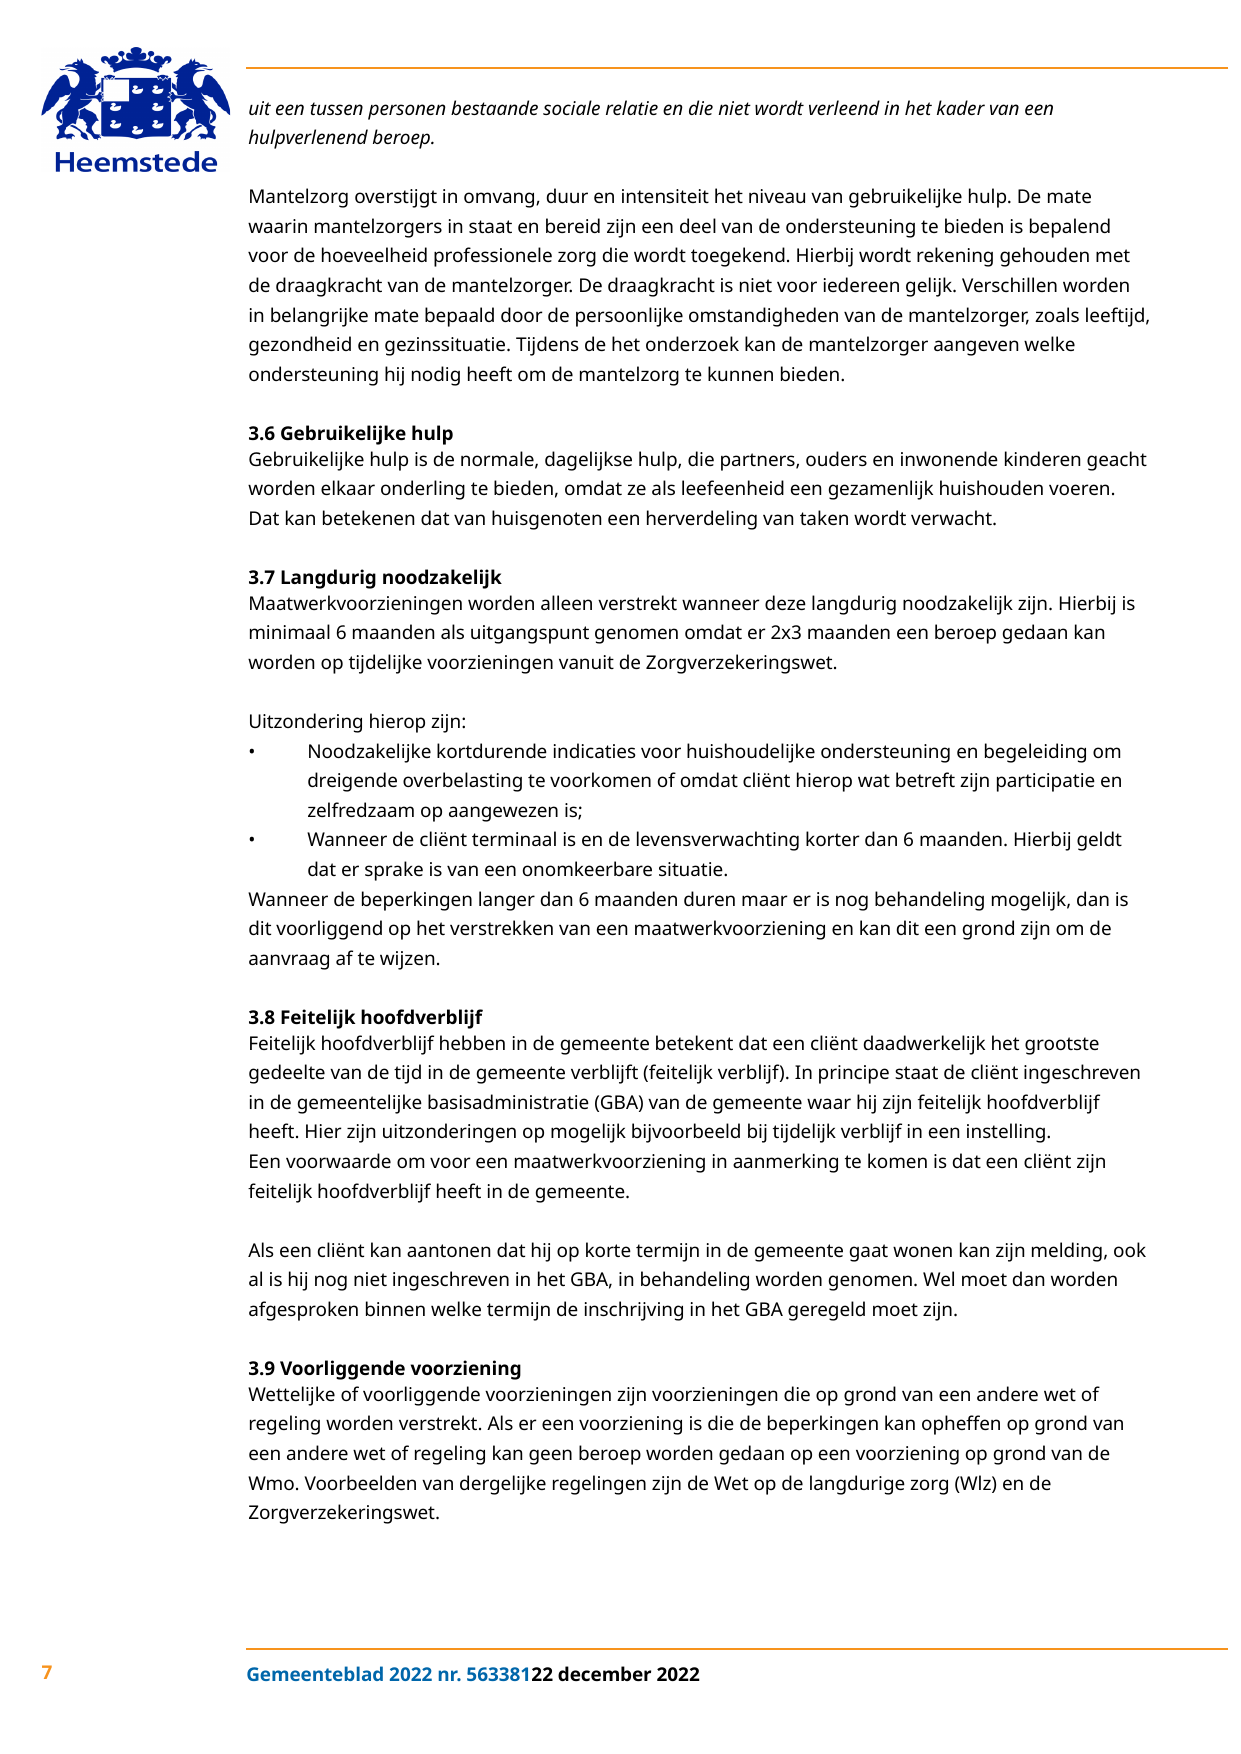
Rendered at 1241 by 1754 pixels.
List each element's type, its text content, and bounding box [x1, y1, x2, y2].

picture [41, 47, 231, 172]
text Gebruikelijke hulp is de normale, dagelijkse hulp, die partners, ouders en inwonende kinderen geacht worden elkaar onderling te bieden, omdat ze als leefeenheid een gezamenlijk huishouden voeren. Dat kan betekenen dat van huisgenoten een herverdeling van taken wordt verwacht. [248, 446, 1152, 531]
text Maatwerkvoorzieningen worden alleen verstrekt wanneer deze langdurig noodzakelijk zijn. Hierbij is minimaal 6 maanden als uitgangspunt genomen omdat er 2x3 maanden een beroep gedaan kan worden op tijdelijke voorzieningen vanuit de Zorgverzekeringswet. [248, 590, 1152, 675]
text Mantelzorg overstijgt in omvang, duur en intensiteit het niveau van gebruikelijke hulp. De mate waarin mantelzorgers in staat en bereid zijn een deel van de ondersteuning te bieden is bepalend voor de hoeveelheid professionele zorg die wordt toegekend. Hierbij wordt rekening gehouden met de draagkracht van de mantelzorger. De draagkracht is niet voor iedereen gelijk. Verschillen worden in belangrijke mate bepaald door de persoonlijke omstandigheden van de mantelzorger, zoals leeftijd, gezondheid en gezinssituatie. Tijdens de het onderzoek kan de mantelzorger aangeven welke ondersteuning hij nodig heeft om de mantelzorg te kunnen bieden. [248, 183, 1152, 387]
text Wanneer de beperkingen langer dan 6 maanden duren maar er is nog behandeling mogelijk, dan is dit voorliggend op het verstrekken van een maatwerkvoorziening en kan dit een grond zijn om de aanvraag af te wijzen. [248, 886, 1152, 971]
text 3.8 Feitelijk hoofdverblijf [248, 1004, 1152, 1030]
text 3.9 Voorliggende voorziening [248, 1355, 1152, 1381]
text Wettelijke of voorliggende voorzieningen zijn voorzieningen die op grond van een andere wet of regeling worden verstrekt. Als er een voorziening is die de beperkingen kan opheffen op grond van een andere wet of regeling kan geen beroep worden gedaan op een voorziening op grond van de Wmo. Voorbeelden van dergelijke regelingen zijn de Wet op de langdurige zorg (Wlz) en de Zorgverzekeringswet. [248, 1381, 1152, 1525]
text Als een cliënt kan aantonen dat hij op korte termijn in de gemeente gaat wonen kan zijn melding, ook al is hij nog niet ingeschreven in het GBA, in behandeling worden genomen. Wel moet dan worden afgesproken binnen welke termijn de inschrijving in het GBA geregeld moet zijn. [248, 1237, 1152, 1322]
text Een voorwaarde om voor een maatwerkvoorziening in aanmerking te komen is dat een cliënt zijn feitelijk hoofdverblijf heeft in de gemeente. [248, 1148, 1152, 1203]
text 3.6 Gebruikelijke hulp [248, 420, 1152, 446]
text Feitelijk hoofdverblijf hebben in de gemeente betekent dat een cliënt daadwerkelijk het grootste gedeelte van de tijd in de gemeente verblijft (feitelijk verblijf). In principe staat de cliënt ingeschreven in de gemeentelijke basisadministratie (GBA) van de gemeente waar hij zijn feitelijk hoofdverblijf heeft. Hier zijn uitzonderingen op mogelijk bijvoorbeeld bij tijdelijk verblijf in een instelling. [248, 1030, 1152, 1144]
list Wanneer de cliënt terminaal is en de levensverwachting korter dan 6 maanden. Hierbij geldt dat er sprake is van een onomkeerbare situatie. [248, 827, 1152, 882]
text 3.7 Langdurig noodzakelijk [248, 564, 1152, 590]
text uit een tussen personen bestaande sociale relatie en die niet wordt verleend in het kader van een hulpverlenend beroep. [248, 95, 1152, 150]
list Noodzakelijke kortdurende indicaties voor huishoudelijke ondersteuning en begeleiding om dreigende overbelasting te voorkomen of omdat cliënt hierop wat betreft zijn participatie en zelfredzaam op aangewezen is; [248, 738, 1152, 823]
text Uitzondering hierop zijn: [248, 708, 1152, 734]
